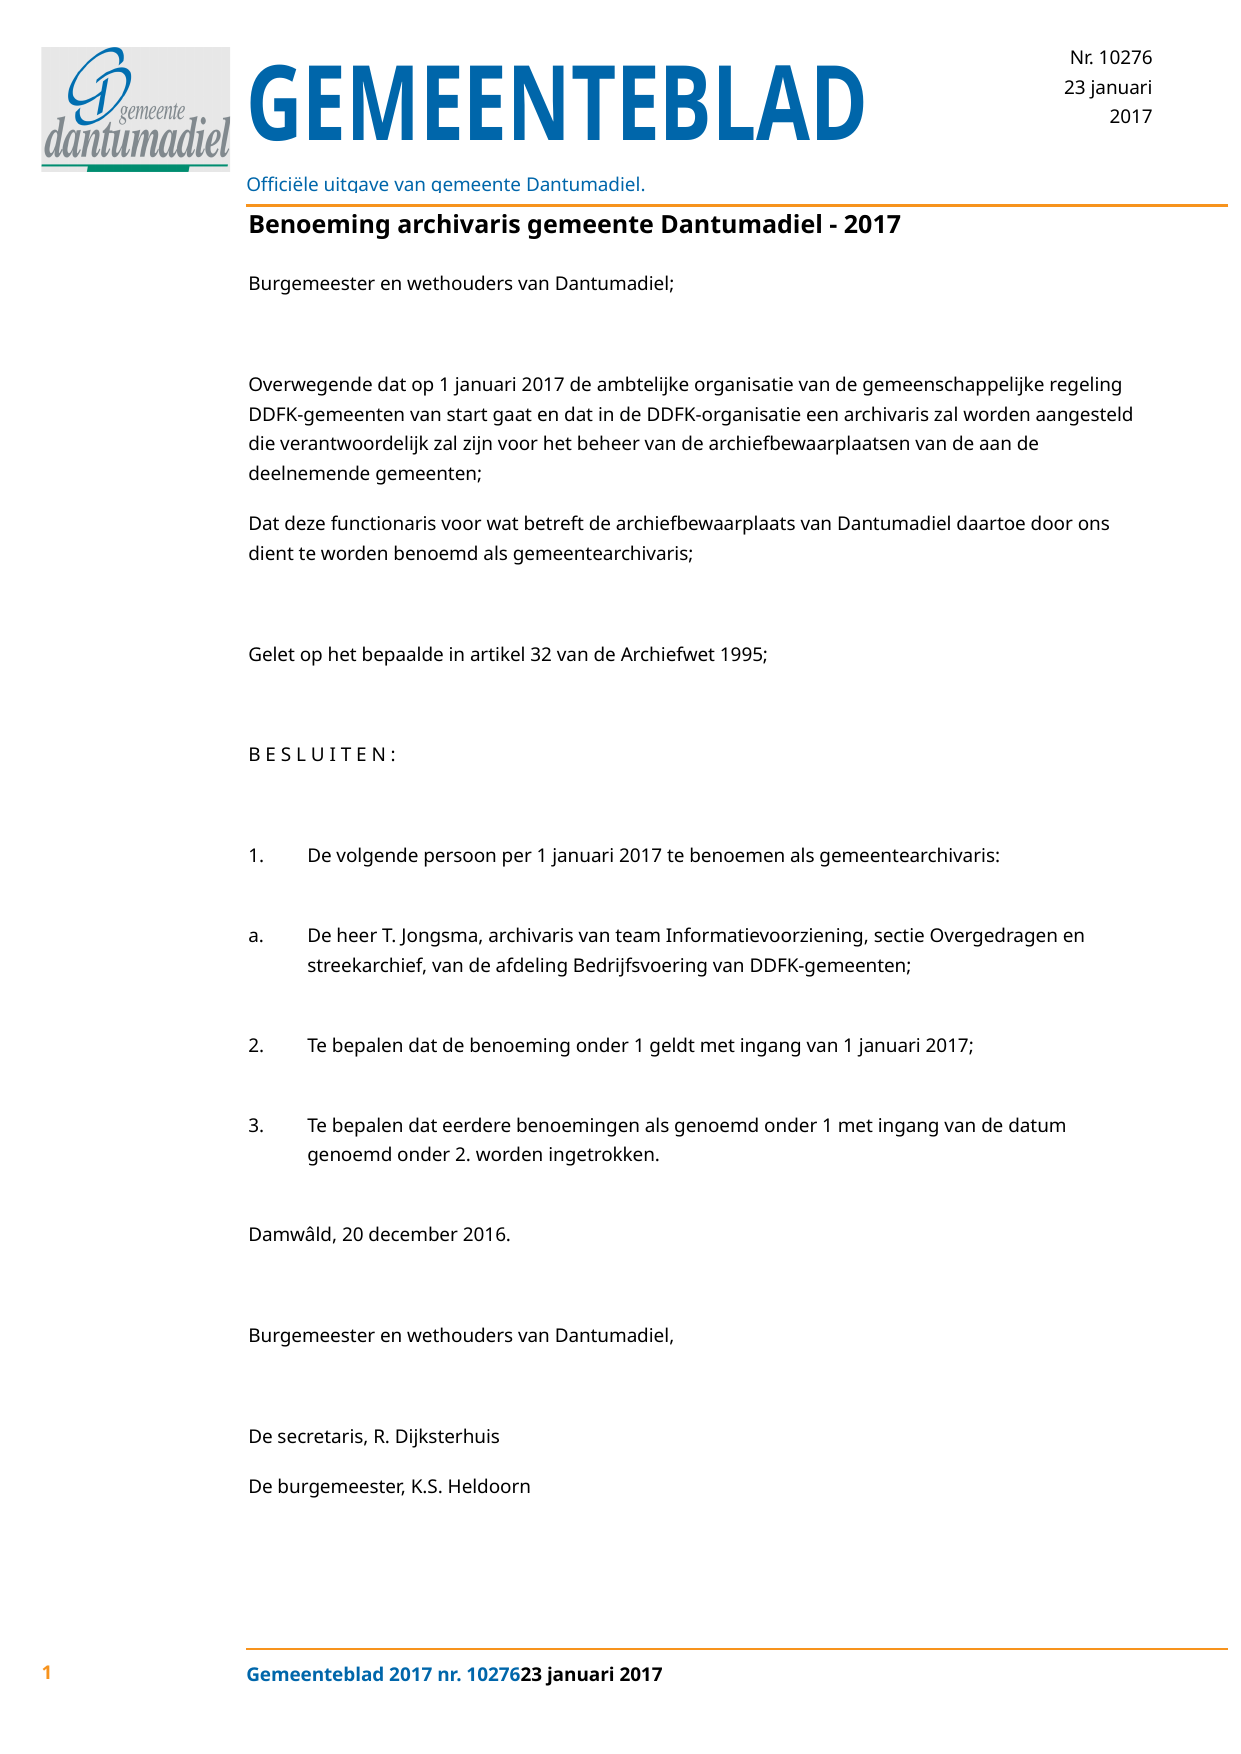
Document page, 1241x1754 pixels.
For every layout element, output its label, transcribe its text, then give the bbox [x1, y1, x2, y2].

list Te bepalen dat de benoeming onder 1 geldt met ingang van 1 januari 2017; [248, 1032, 1152, 1058]
text De burgemeester, K.S. Heldoorn [248, 1474, 1152, 1499]
text Benoeming archivaris gemeente Dantumadiel - 2017 [248, 207, 1152, 241]
text Dat deze functionaris voor wat betreft de archiefbewaarplaats van Dantumadiel daartoe door ons dient te worden benoemd als gemeentearchivaris; [248, 510, 1152, 566]
list Te bepalen dat eerdere benoemingen als genoemd onder 1 met ingang van de datum genoemd onder 2. worden ingetrokken. [248, 1112, 1152, 1167]
text B E S L U I T E N : [248, 742, 1152, 767]
text De secretaris, R. Dijksterhuis [248, 1423, 1152, 1449]
text Burgemeester en wethouders van Dantumadiel; [248, 270, 1152, 296]
picture [41, 47, 231, 172]
text Gelet op het bepaalde in artikel 32 van de Archiefwet 1995; [248, 641, 1152, 666]
text Overwegende dat op 1 januari 2017 de ambtelijke organisatie van de gemeenschappelijke regeling DDFK-gemeenten van start gaat en dat in de DDFK-organisatie een archivaris zal worden aangesteld die verantwoordelijk zal zijn voor het beheer van de archiefbewaarplaatsen van de aan de deelnemende gemeenten; [248, 371, 1152, 486]
list De heer T. Jongsma, archivaris van team Informatievoorziening, sectie Overgedragen en streekarchief, van de afdeling Bedrijfsvoering van DDFK-gemeenten; [248, 922, 1152, 978]
text Damwâld, 20 december 2016. [248, 1222, 1152, 1247]
list De volgende persoon per 1 januari 2017 te benoemen als gemeentearchivaris: [248, 842, 1152, 868]
text Burgemeester en wethouders van Dantumadiel, [248, 1322, 1152, 1348]
